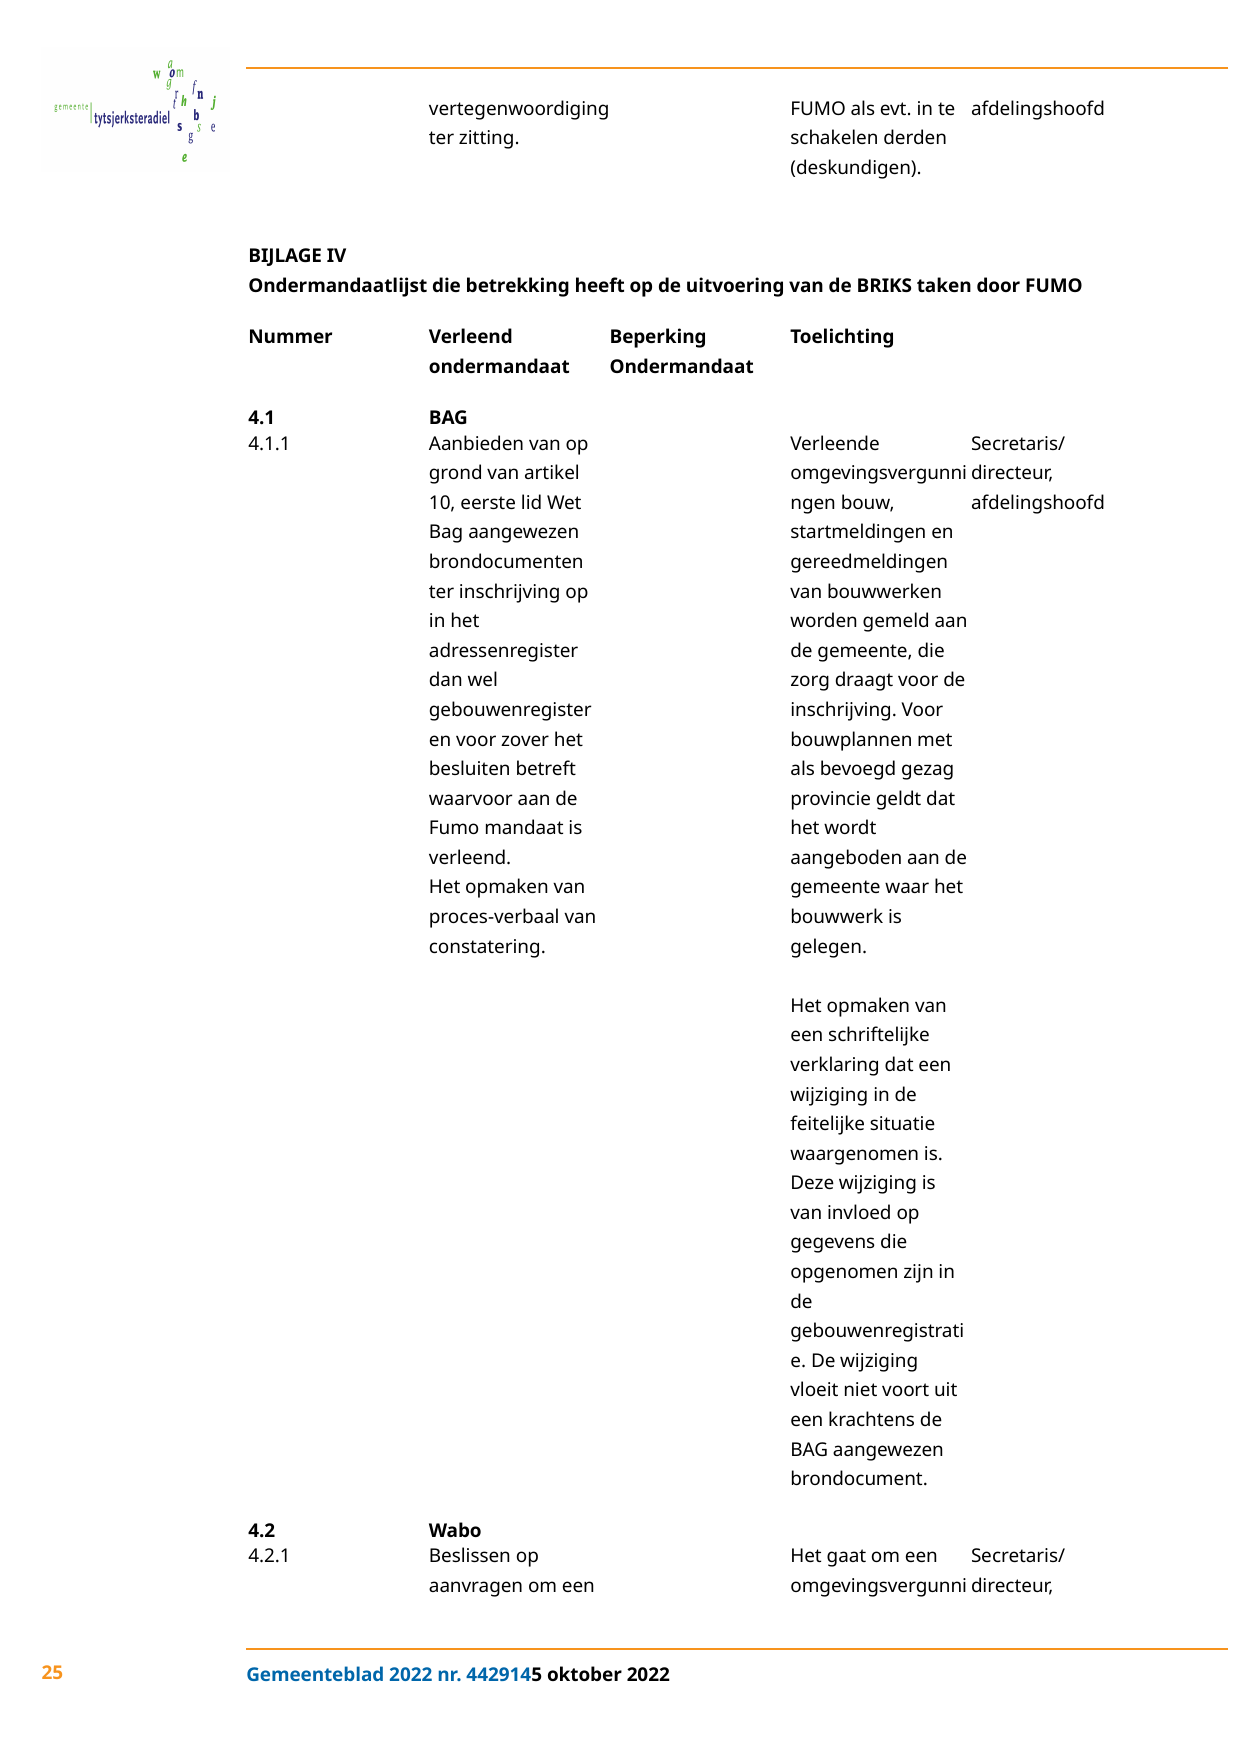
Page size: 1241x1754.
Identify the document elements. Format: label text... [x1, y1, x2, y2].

table_cell 4.2.1 [248, 1543, 429, 1598]
table_cell 4.2 [248, 1517, 429, 1543]
table_cell [609, 1517, 790, 1543]
table_cell [609, 95, 790, 180]
table_cell [971, 404, 1152, 430]
picture [41, 47, 231, 172]
table_cell Beperking Ondermandaat [609, 323, 790, 378]
table_cell [248, 95, 429, 180]
table_cell Aanbieden van op grond van artikel 10, eerste lid Wet Bag aangewezen brondocumenten ter inschrijving op in het adressenregister dan wel gebouwenregister en voor zover het besluiten betreft waarvoor aan de Fumo mandaat is verleend. Het opmaken van proces-verbaal van constatering. [429, 430, 609, 1491]
table_cell Verleend ondermandaat [429, 323, 609, 378]
table_cell 4.1 [248, 404, 429, 430]
table_cell Secretaris/ directeur, afdelingshoofd [971, 430, 1152, 1491]
table_cell Toelichting [790, 323, 971, 378]
table_cell BAG [429, 404, 609, 430]
table_header BIJLAGE IV Ondermandaatlijst die betrekking heeft op de uitvoering van de BRIKS taken door FUMO [248, 242, 1152, 297]
table_cell FUMO als evt. in te schakelen derden (deskundigen). [790, 95, 971, 180]
table_cell Verleende omgevingsvergunningen bouw, startmeldingen en gereedmeldingen van bouwwerken worden gemeld aan de gemeente, die zorg draagt voor de inschrijving. Voor bouwplannen met als bevoegd gezag provincie geldt dat het wordt aangeboden aan de gemeente waar het bouwwerk is gelegen. Het opmaken van een schriftelijke verklaring dat een wijziging in de feitelijke situatie waargenomen is. Deze wijziging is van invloed op gegevens die opgenomen zijn in de gebouwenregistratie. De wijziging vloeit niet voort uit een krachtens de BAG aangewezen brondocument. [790, 430, 971, 1491]
table_cell [790, 404, 971, 430]
table_cell Nummer [248, 323, 429, 378]
table_cell [971, 1517, 1152, 1543]
table_cell Wabo [429, 1517, 609, 1543]
table_cell [971, 323, 1152, 378]
table_cell [609, 1543, 790, 1598]
table_cell Het gaat om een omgevingsvergunni [790, 1543, 971, 1598]
table_cell [248, 379, 1152, 404]
table_cell vertegenwoordiging ter zitting. [429, 95, 609, 180]
table_cell afdelingshoofd [971, 95, 1152, 180]
table_cell [248, 298, 1152, 323]
table_cell Secretaris/ directeur, [971, 1543, 1152, 1598]
table_cell [609, 430, 790, 1491]
table_cell [248, 1491, 1152, 1517]
table_cell 4.1.1 [248, 430, 429, 1491]
table_cell [790, 1517, 971, 1543]
table_cell [609, 404, 790, 430]
table_cell Beslissen op aanvragen om een [429, 1543, 609, 1598]
